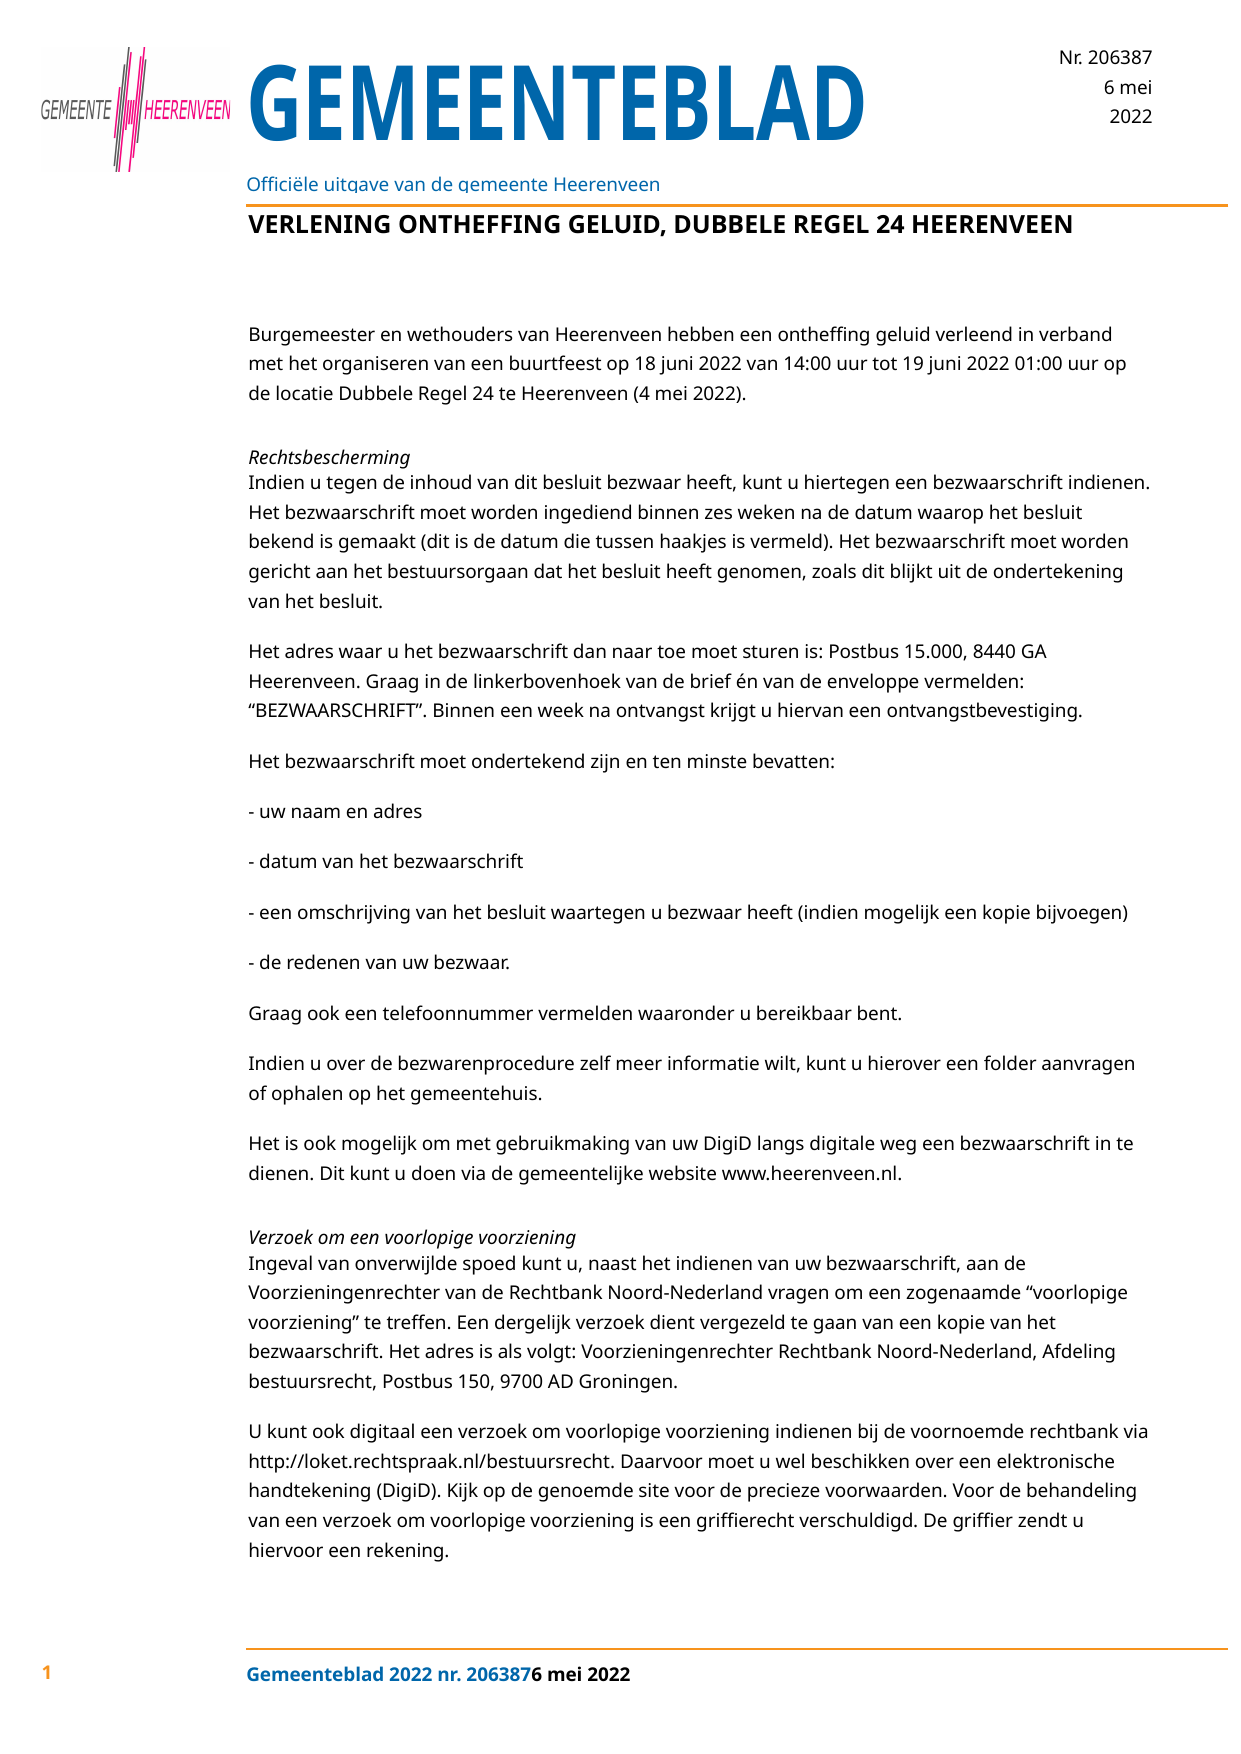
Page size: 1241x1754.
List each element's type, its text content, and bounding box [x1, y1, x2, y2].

text Rechtsbescherming [248, 444, 1152, 469]
text Indien u tegen de inhoud van dit besluit bezwaar heeft, kunt u hiertegen een bezwaarschrift indienen. Het bezwaarschrift moet worden ingediend binnen zes weken na de datum waarop het besluit bekend is gemaakt (dit is de datum die tussen haakjes is vermeld). Het bezwaarschrift moet worden gericht aan het bestuursorgaan dat het besluit heeft genomen, zoals dit blijkt uit de ondertekening van het besluit. [248, 469, 1152, 614]
text - uw naam en adres [248, 798, 1152, 824]
text Burgemeester en wethouders van Heerenveen hebben een ontheffing geluid verleend in verband met het organiseren van een buurtfeest op 18 juni 2022 van 14:00 uur tot 19 juni 2022 01:00 uur op de locatie Dubbele Regel 24 te Heerenveen (4 mei 2022). [248, 321, 1152, 406]
text Het adres waar u het bezwaarschrift dan naar toe moet sturen is: Postbus 15.000, 8440 GA Heerenveen. Graag in de linkerbovenhoek van de brief én van de enveloppe vermelden: “BEZWAARSCHRIFT”. Binnen een week na ontvangst krijgt u hiervan een ontvangstbevestiging. [248, 638, 1152, 723]
text Graag ook een telefoonnummer vermelden waaronder u bereikbaar bent. [248, 1000, 1152, 1026]
text Het is ook mogelijk om met gebruikmaking van uw DigiD langs digitale weg een bezwaarschrift in te dienen. Dit kunt u doen via de gemeentelijke website www.heerenveen.nl. [248, 1130, 1152, 1186]
text U kunt ook digitaal een verzoek om voorlopige voorziening indienen bij de voornoemde rechtbank via http://loket.rechtspraak.nl/bestuursrecht. Daarvoor moet u wel beschikken over een elektronische handtekening (DigiD). Kijk op de genoemde site voor de precieze voorwaarden. Voor de behandeling van een verzoek om voorlopige voorziening is een griffierecht verschuldigd. De griffier zendt u hiervoor een rekening. [248, 1418, 1152, 1562]
text Verzoek om een voorlopige voorziening [248, 1224, 1152, 1250]
text Het bezwaarschrift moet ondertekend zijn en ten minste bevatten: [248, 748, 1152, 774]
text VERLENING ONTHEFFING GELUID, DUBBELE REGEL 24 HEERENVEEN [248, 207, 1152, 241]
text - datum van het bezwaarschrift [248, 849, 1152, 874]
text Indien u over de bezwarenprocedure zelf meer informatie wilt, kunt u hierover een folder aanvragen of ophalen op het gemeentehuis. [248, 1050, 1152, 1106]
text - de redenen van uw bezwaar. [248, 949, 1152, 975]
text - een omschrijving van het besluit waartegen u bezwaar heeft (indien mogelijk een kopie bijvoegen) [248, 899, 1152, 925]
picture [41, 47, 231, 172]
text Ingeval van onverwijlde spoed kunt u, naast het indienen van uw bezwaarschrift, aan de Voorzieningenrechter van de Rechtbank Noord-Nederland vragen om een zogenaamde “voorlopige voorziening” te treffen. Een dergelijk verzoek dient vergezeld te gaan van een kopie van het bezwaarschrift. Het adres is als volgt: Voorzieningenrechter Rechtbank Noord-Nederland, Afdeling bestuursrecht, Postbus 150, 9700 AD Groningen. [248, 1250, 1152, 1394]
